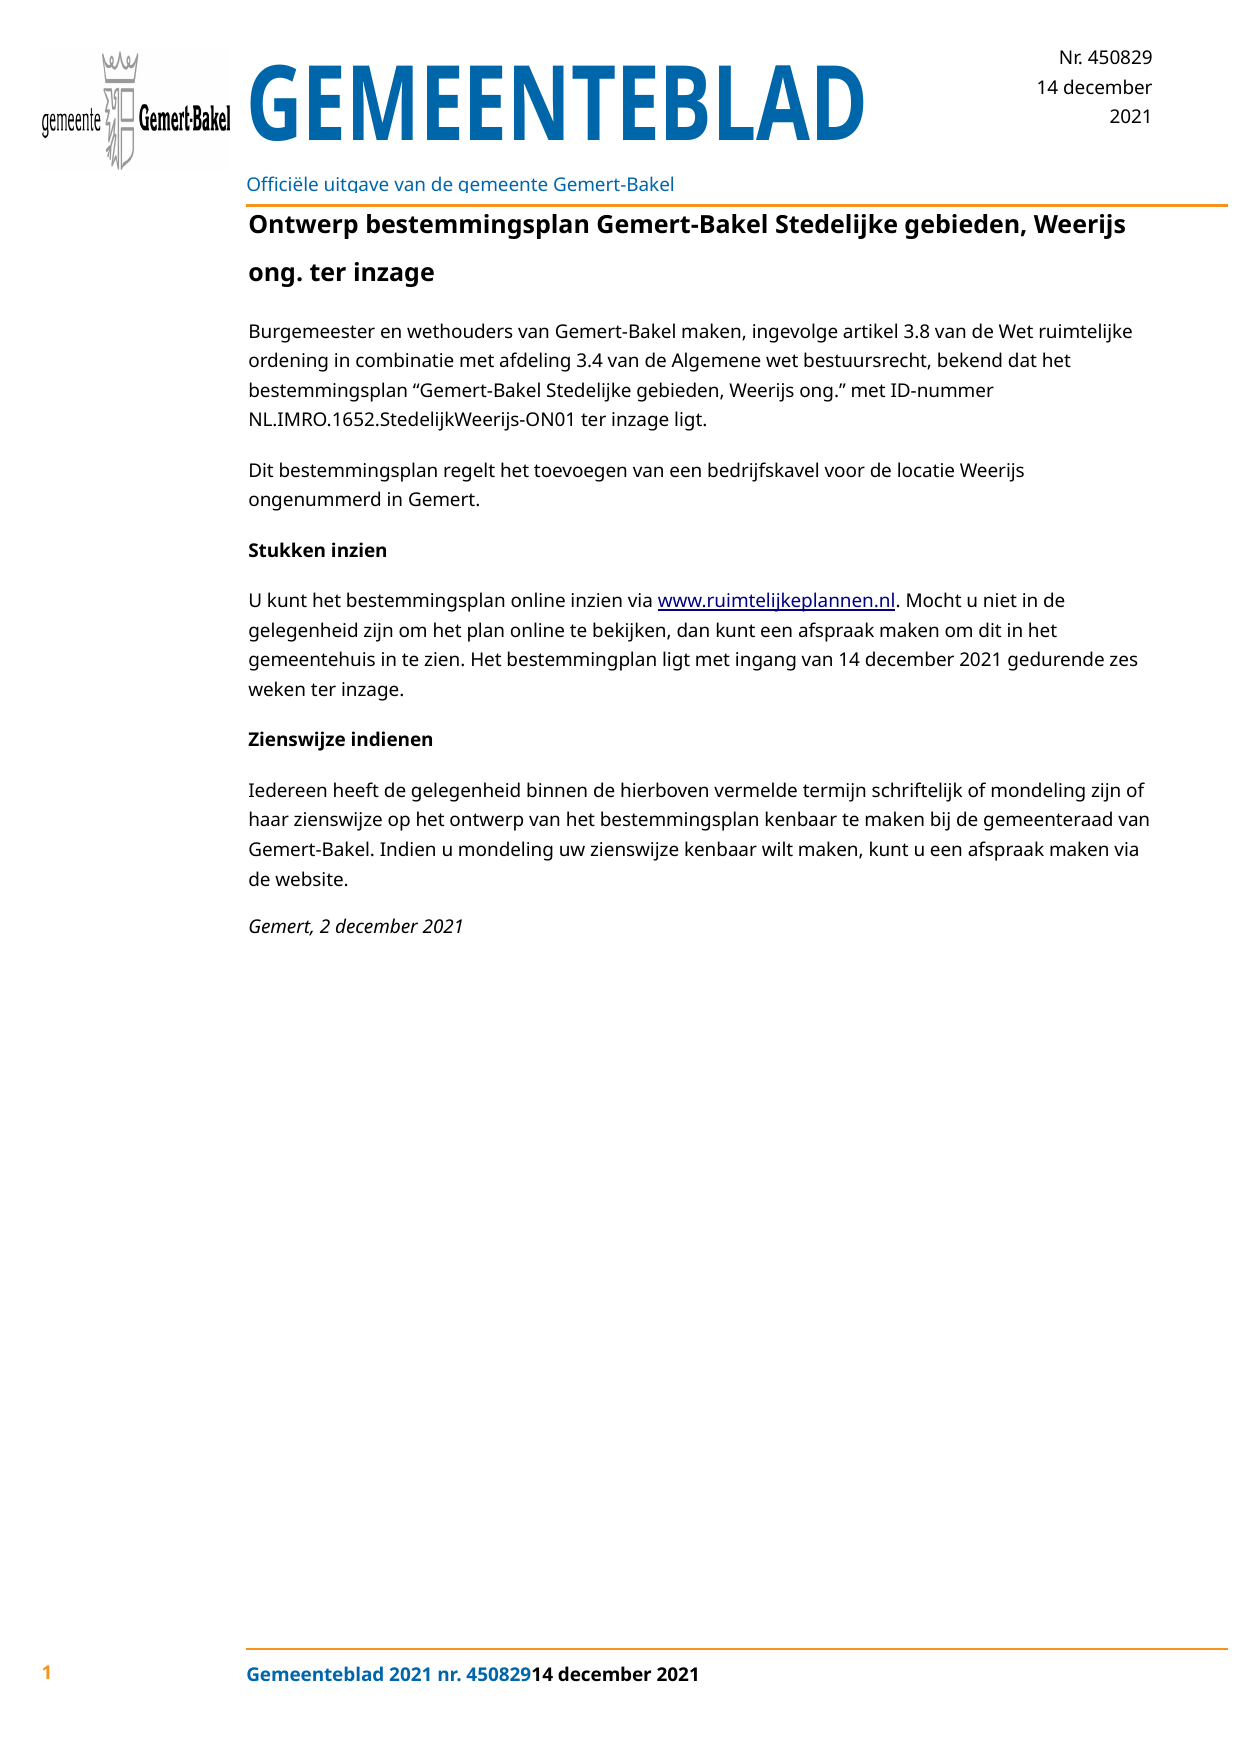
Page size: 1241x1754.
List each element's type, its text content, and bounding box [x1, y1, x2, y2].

text Stukken inzien [248, 537, 1152, 563]
text Iedereen heeft de gelegenheid binnen de hierboven vermelde termijn schriftelijk of mondeling zijn of haar zienswijze op het ontwerp van het bestemmingsplan kenbaar te maken bij de gemeenteraad van Gemert-Bakel. Indien u mondeling uw zienswijze kenbaar wilt maken, kunt u een afspraak maken via de website. [248, 777, 1152, 892]
text U kunt het bestemmingsplan online inzien via www.ruimtelijkeplannen.nl. Mocht u niet in de gelegenheid zijn om het plan online te bekijken, dan kunt een afspraak maken om dit in het gemeentehuis in te zien. Het bestemmingplan ligt met ingang van 14 december 2021 gedurende zes weken ter inzage. [248, 587, 1152, 702]
text Dit bestemmingsplan regelt het toevoegen van een bedrijfskavel voor de locatie Weerijs ongenummerd in Gemert. [248, 457, 1152, 512]
text Zienswijze indienen [248, 727, 1152, 752]
text Ontwerp bestemmingsplan Gemert-Bakel Stedelijke gebieden, Weerijs ong. ter inzage [248, 207, 1152, 288]
text Burgemeester en wethouders van Gemert-Bakel maken, ingevolge artikel 3.8 van de Wet ruimtelijke ordening in combinatie met afdeling 3.4 van de Algemene wet bestuursrecht, bekend dat het bestemmingsplan “Gemert-Bakel Stedelijke gebieden, Weerijs ong.” met ID-nummer NL.IMRO.1652.StedelijkWeerijs-ON01 ter inzage ligt. [248, 318, 1152, 432]
picture [41, 47, 231, 172]
text Gemert, 2 december 2021 [248, 914, 1152, 939]
